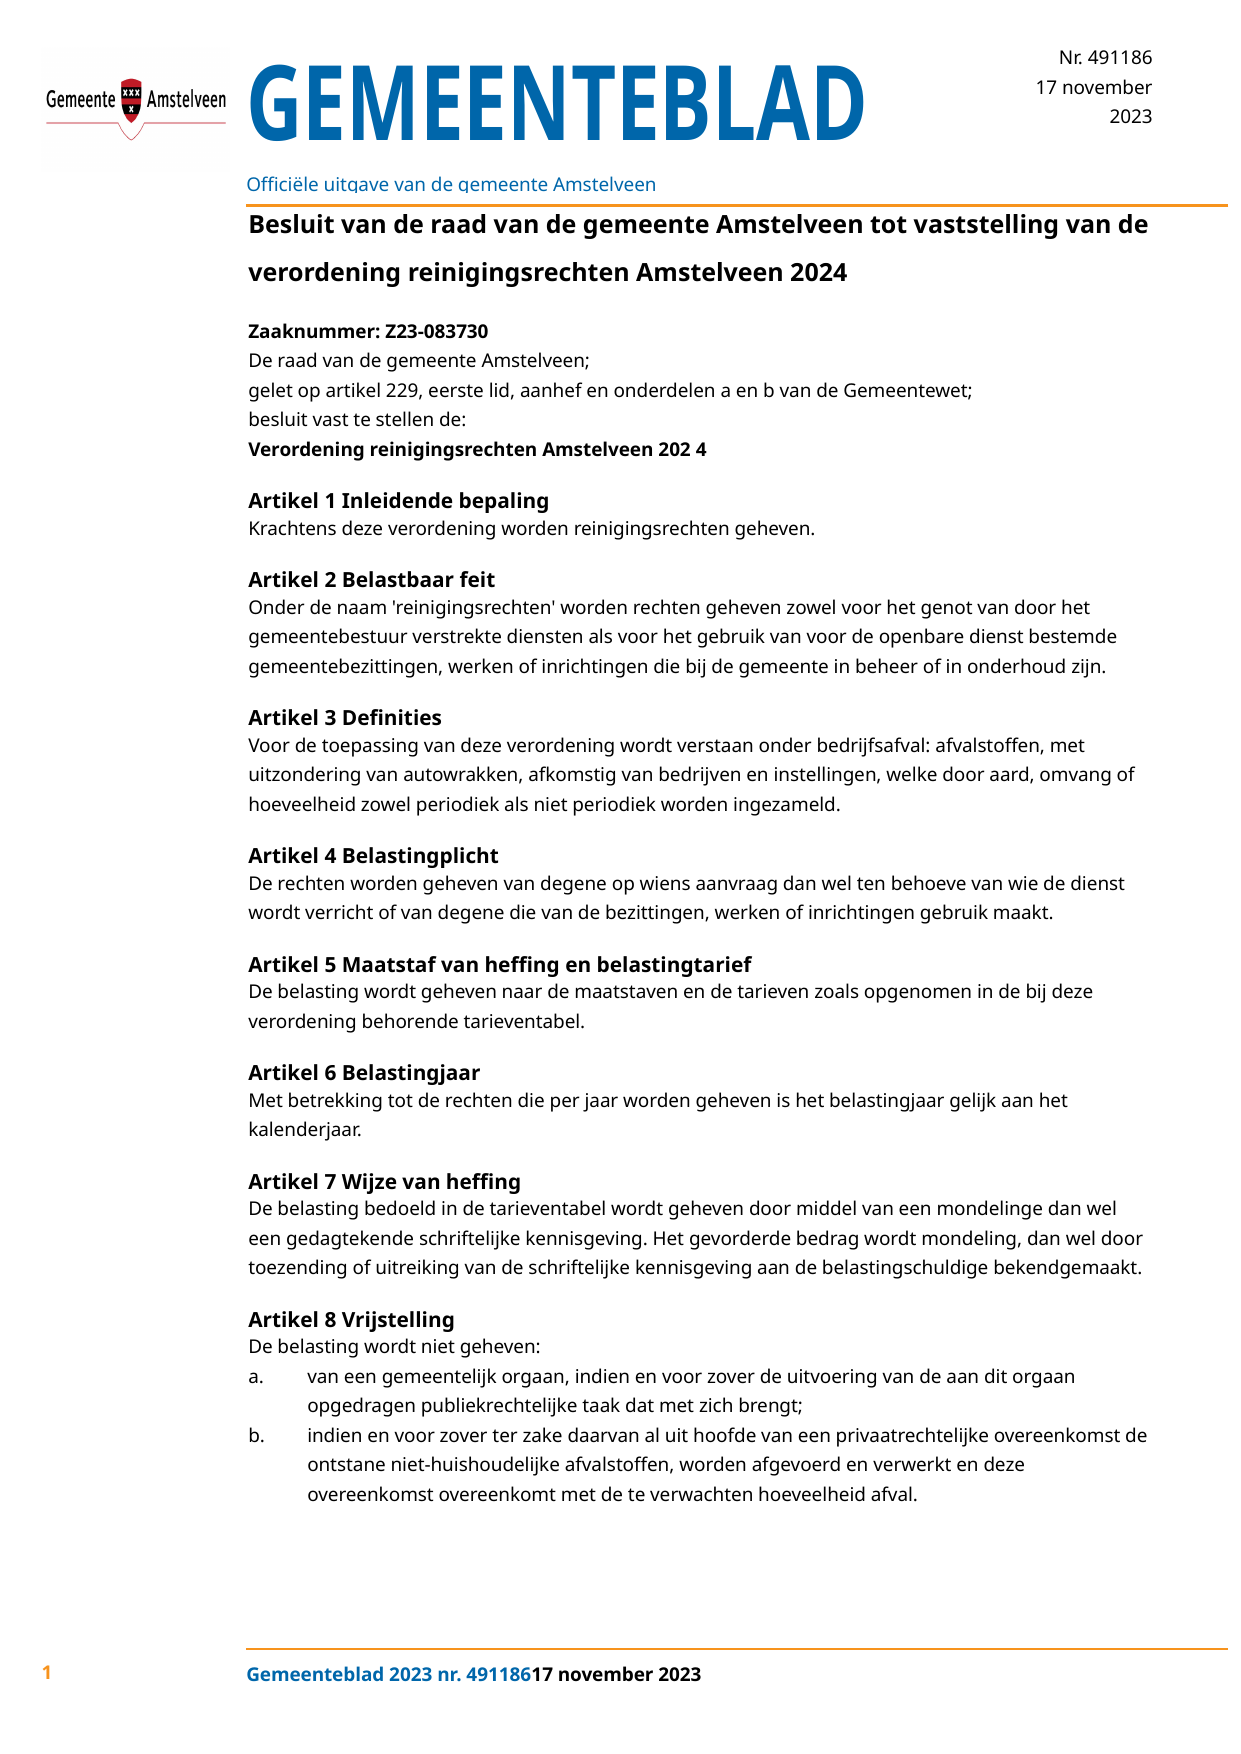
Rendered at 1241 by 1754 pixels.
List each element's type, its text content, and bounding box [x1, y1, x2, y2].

text De raad van de gemeente Amstelveen; [248, 347, 1152, 373]
list van een gemeentelijk orgaan, indien en voor zover de uitvoering van de aan dit orgaan opgedragen publiekrechtelijke taak dat met zich brengt; [248, 1363, 1152, 1418]
text De belasting wordt geheven naar de maatstaven en de tarieven zoals opgenomen in de bij deze verordening behorende tarieventabel. [248, 978, 1152, 1034]
text Besluit van de raad van de gemeente Amstelveen tot vaststelling van de verordening reinigingsrechten Amstelveen 2024 [248, 207, 1152, 288]
text Onder de naam 'reinigingsrechten' worden rechten geheven zowel voor het genot van door het gemeentebestuur verstrekte diensten als voor het gebruik van voor de openbare dienst bestemde gemeentebezittingen, werken of inrichtingen die bij de gemeente in beheer of in onderhoud zijn. [248, 594, 1152, 679]
text Artikel 7 Wijze van heffing [248, 1167, 1152, 1195]
text Met betrekking tot de rechten die per jaar worden geheven is het belastingjaar gelijk aan het kalenderjaar. [248, 1087, 1152, 1142]
text De belasting bedoeld in de tarieventabel wordt geheven door middel van een mondelinge dan wel een gedagtekende schriftelijke kennisgeving. Het gevorderde bedrag wordt mondeling, dan wel door toezending of uitreiking van de schriftelijke kennisgeving aan de belastingschuldige bekendgemaakt. [248, 1195, 1152, 1280]
text Artikel 5 Maatstaf van heffing en belastingtarief [248, 950, 1152, 978]
picture [41, 47, 231, 172]
text Artikel 2 Belastbaar feit [248, 566, 1152, 594]
list indien en voor zover ter zake daarvan al uit hoofde van een privaatrechtelijke overeenkomst de ontstane niet-huishoudelijke afvalstoffen, worden afgevoerd en verwerkt en deze overeenkomst overeenkomt met de te verwachten hoeveelheid afval. [248, 1422, 1152, 1507]
text Artikel 1 Inleidende bepaling [248, 487, 1152, 515]
text besluit vast te stellen de: [248, 407, 1152, 432]
text Voor de toepassing van deze verordening wordt verstaan onder bedrijfsafval: afvalstoffen, met uitzondering van autowrakken, afkomstig van bedrijven en instellingen, welke door aard, omvang of hoeveelheid zowel periodiek als niet periodiek worden ingezameld. [248, 732, 1152, 817]
text Krachtens deze verordening worden reinigingsrechten geheven. [248, 515, 1152, 541]
text Artikel 8 Vrijstelling [248, 1305, 1152, 1333]
text Artikel 6 Belastingjaar [248, 1058, 1152, 1087]
text Verordening reinigingsrechten Amstelveen 202 4 [248, 436, 1152, 462]
text De rechten worden geheven van degene op wiens aanvraag dan wel ten behoeve van wie de dienst wordt verricht of van degene die van de bezittingen, werken of inrichtingen gebruik maakt. [248, 870, 1152, 925]
text Artikel 4 Belastingplicht [248, 842, 1152, 870]
text Zaaknummer: Z23-083730 [248, 318, 1152, 344]
text De belasting wordt niet geheven: [248, 1333, 1152, 1359]
text Artikel 3 Definities [248, 703, 1152, 732]
text gelet op artikel 229, eerste lid, aanhef en onderdelen a en b van de Gemeentewet; [248, 377, 1152, 403]
